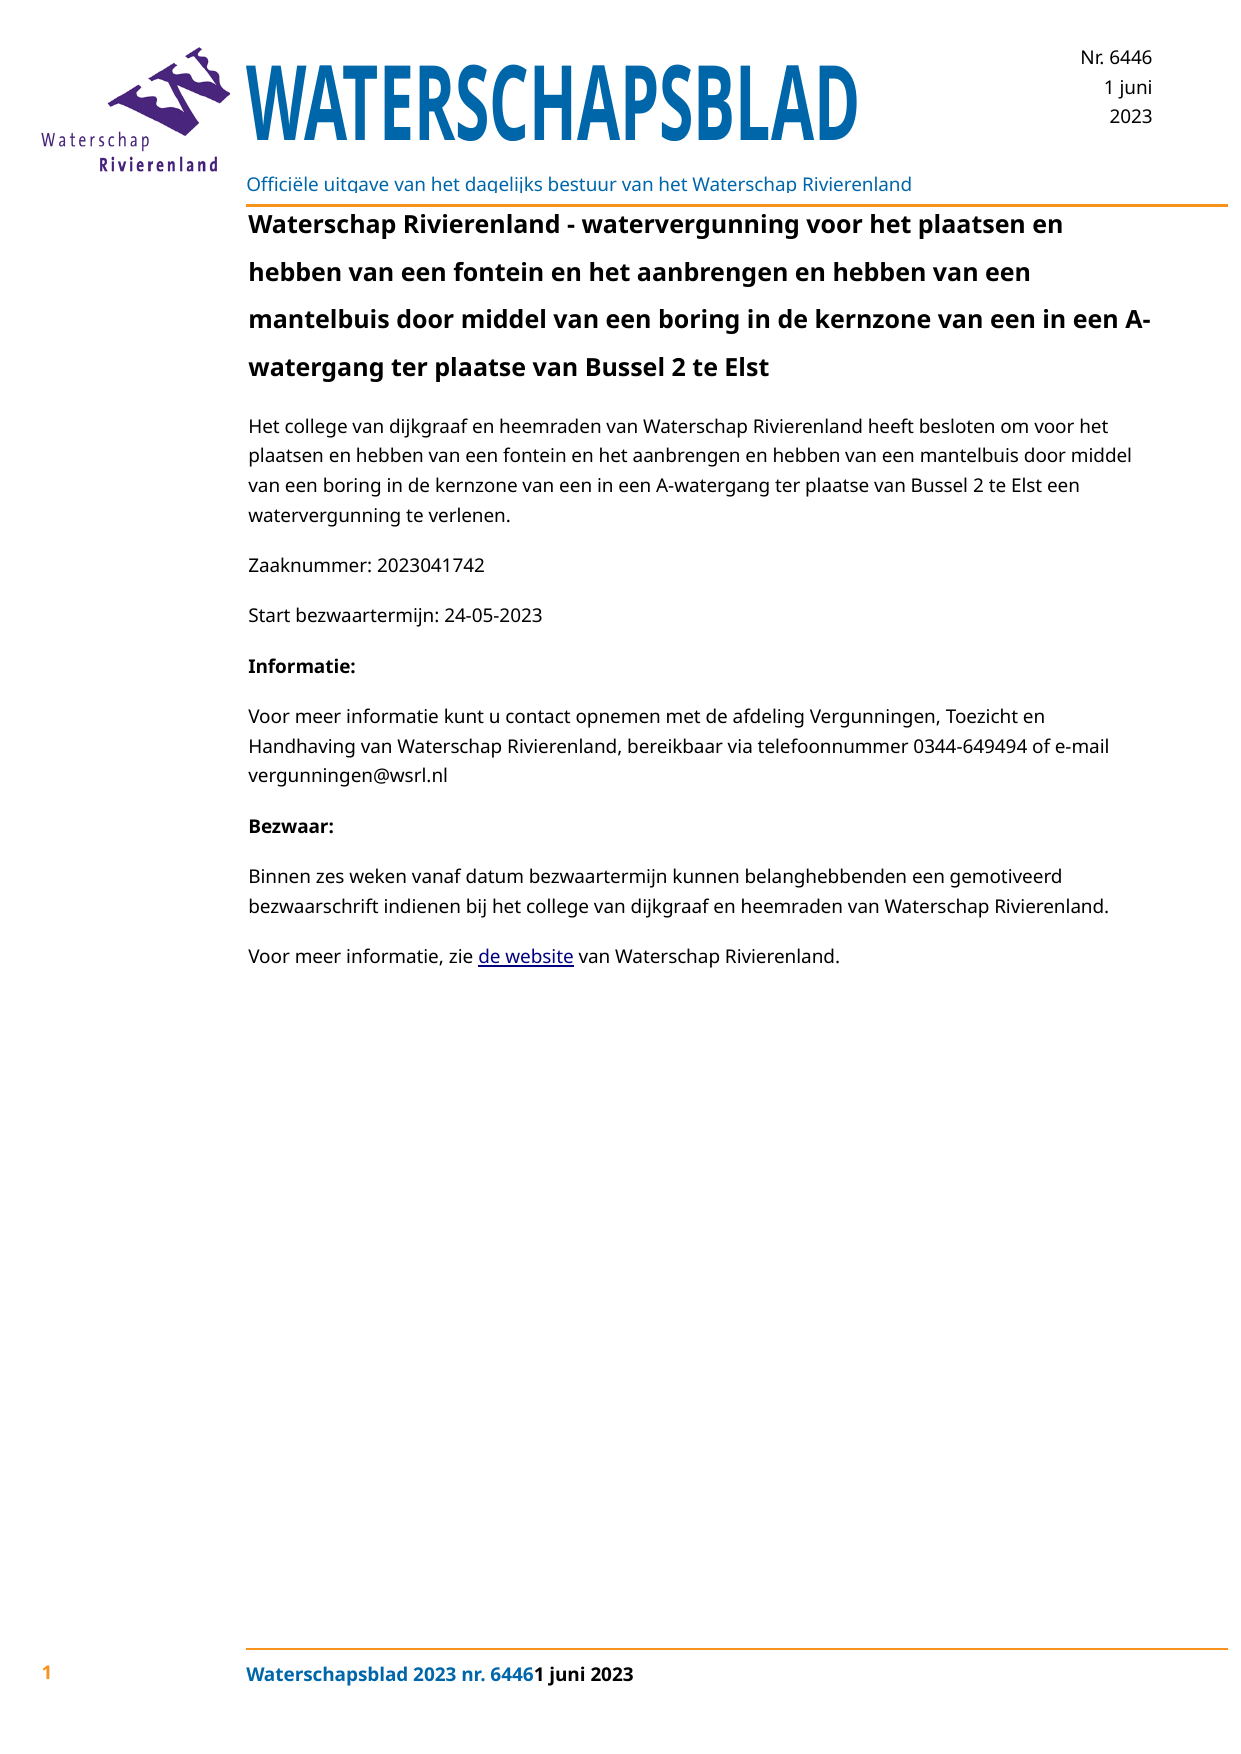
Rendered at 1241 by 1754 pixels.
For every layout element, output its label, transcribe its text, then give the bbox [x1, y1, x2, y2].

text Voor meer informatie, zie de website van Waterschap Rivierenland. [248, 943, 1152, 969]
text Waterschap Rivierenland - watervergunning voor het plaatsen en hebben van een fontein en het aanbrengen en hebben van een mantelbuis door middel van een boring in de kernzone van een in een A-watergang ter plaatse van Bussel 2 te Elst [248, 207, 1152, 384]
text Zaaknummer: 2023041742 [248, 552, 1152, 578]
picture [41, 47, 231, 172]
text Binnen zes weken vanaf datum bezwaartermijn kunnen belanghebbenden een gemotiveerd bezwaarschrift indienen bij het college van dijkgraaf en heemraden van Waterschap Rivierenland. [248, 863, 1152, 919]
text Bezwaar: [248, 813, 1152, 839]
text Start bezwaartermijn: 24-05-2023 [248, 603, 1152, 628]
text Het college van dijkgraaf en heemraden van Waterschap Rivierenland heeft besloten om voor het plaatsen en hebben van een fontein en het aanbrengen en hebben van een mantelbuis door middel van een boring in de kernzone van een in een A-watergang ter plaatse van Bussel 2 te Elst een watervergunning te verlenen. [248, 413, 1152, 528]
text Voor meer informatie kunt u contact opnemen met de afdeling Vergunningen, Toezicht en Handhaving van Waterschap Rivierenland, bereikbaar via telefoonnummer 0344-649494 of e-mail vergunningen@wsrl.nl [248, 703, 1152, 788]
text Informatie: [248, 653, 1152, 679]
